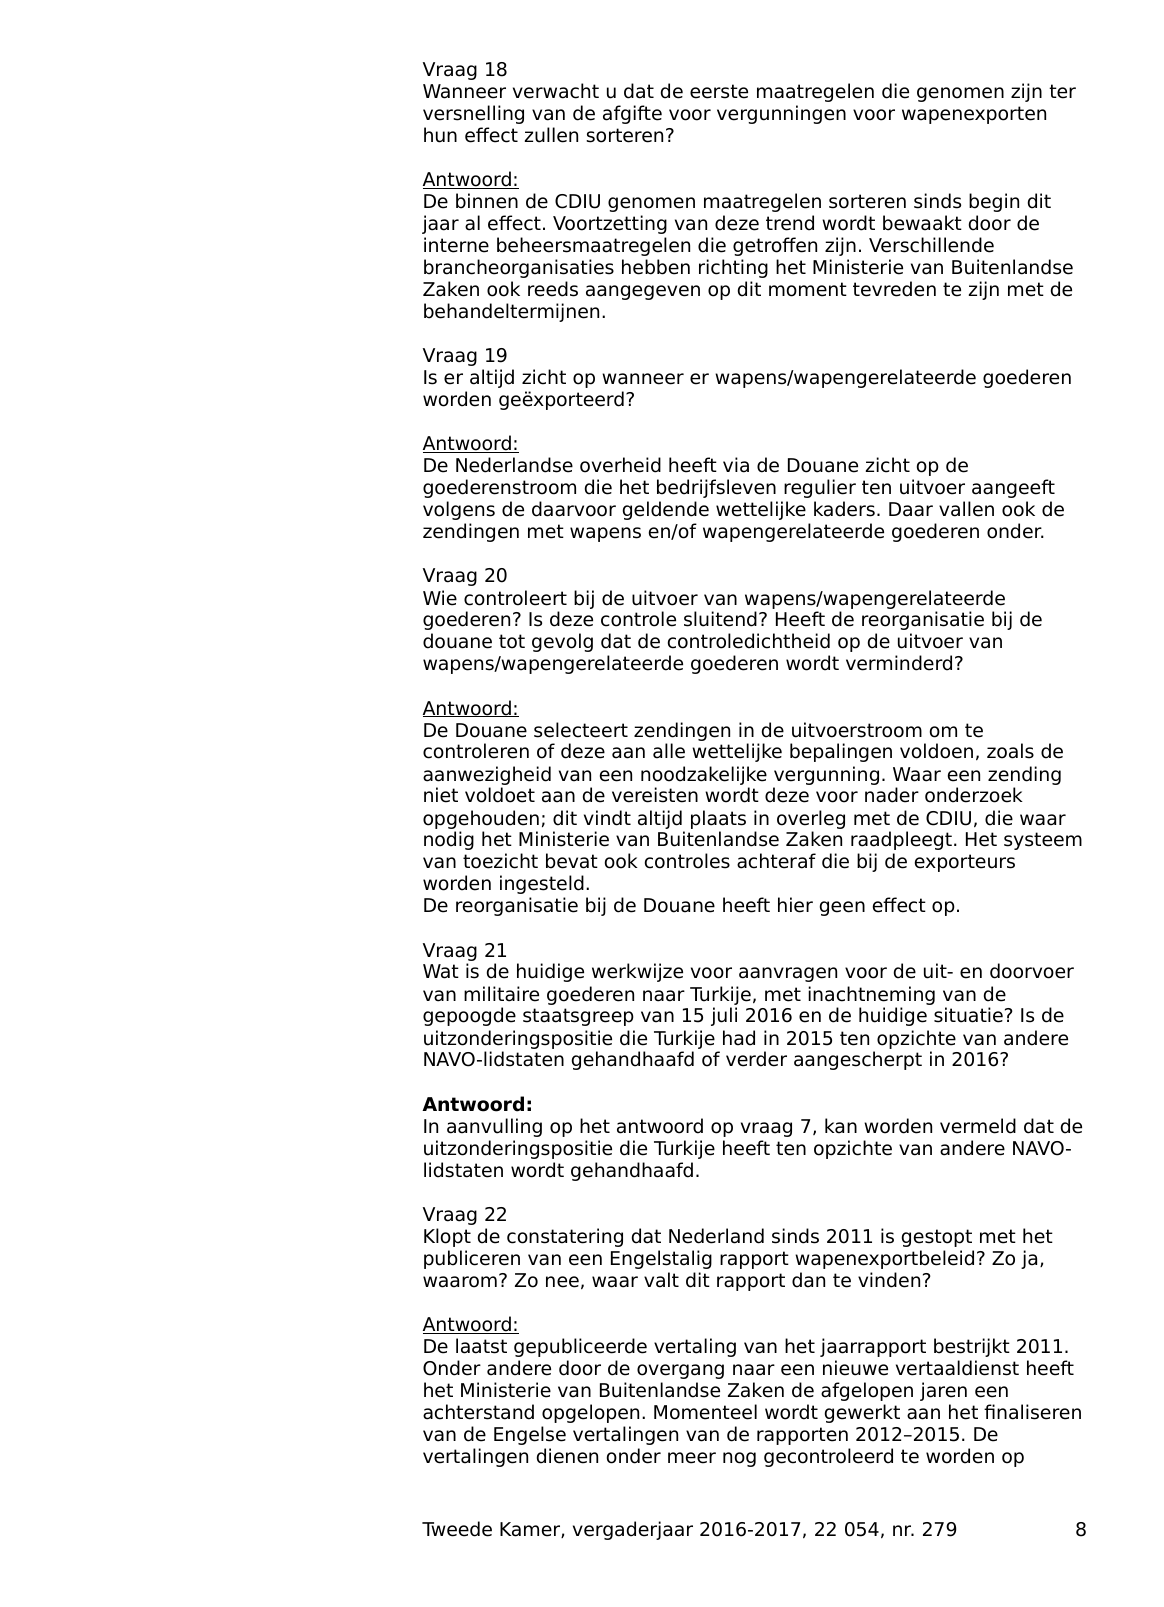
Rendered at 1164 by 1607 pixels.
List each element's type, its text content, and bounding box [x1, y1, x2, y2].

text Vraag 18 [422, 59, 1087, 81]
text De laatst gepubliceerde vertaling van het jaarrapport bestrijkt 2011. Onder andere door de overgang naar een nieuwe vertaaldienst heeft het Ministerie van Buitenlandse Zaken de afgelopen jaren een achterstand opgelopen. Momenteel wordt gewerkt aan het finaliseren van de Engelse vertalingen van de rapporten 2012–2015. De vertalingen dienen onder meer nog gecontroleerd te worden op [422, 1336, 1087, 1468]
text Antwoord: [422, 169, 1087, 191]
text Antwoord: [422, 697, 1087, 719]
text Antwoord: [422, 1314, 1087, 1336]
text Antwoord: [422, 1093, 1087, 1116]
text Vraag 20 [422, 565, 1087, 587]
text Vraag 19 [422, 345, 1087, 367]
text De Nederlandse overheid heeft via de Douane zicht op de goederenstroom die het bedrijfsleven regulier ten uitvoer aangeeft volgens de daarvoor geldende wettelijke kaders. Daar vallen ook de zendingen met wapens en/of wapengerelateerde goederen onder. [422, 455, 1087, 543]
text Is er altijd zicht op wanneer er wapens/wapengerelateerde goederen worden geëxporteerd? [422, 367, 1087, 411]
text De binnen de CDIU genomen maatregelen sorteren sinds begin dit jaar al effect. Voortzetting van deze trend wordt bewaakt door de interne beheersmaatregelen die getroffen zijn. Verschillende brancheorganisaties hebben richting het Ministerie van Buitenlandse Zaken ook reeds aangegeven op dit moment tevreden te zijn met de behandeltermijnen. [422, 191, 1087, 323]
text Klopt de constatering dat Nederland sinds 2011 is gestopt met het publiceren van een Engelstalig rapport wapenexportbeleid? Zo ja, waarom? Zo nee, waar valt dit rapport dan te vinden? [422, 1226, 1087, 1292]
text Wanneer verwacht u dat de eerste maatregelen die genomen zijn ter versnelling van de afgifte voor vergunningen voor wapenexporten hun effect zullen sorteren? [422, 81, 1087, 147]
text Vraag 21 [422, 939, 1087, 961]
text Wie controleert bij de uitvoer van wapens/wapengerelateerde goederen? Is deze controle sluitend? Heeft de reorganisatie bij de douane tot gevolg dat de controledichtheid op de uitvoer van wapens/wapengerelateerde goederen wordt verminderd? [422, 587, 1087, 675]
text Vraag 22 [422, 1204, 1087, 1226]
text De Douane selecteert zendingen in de uitvoerstroom om te controleren of deze aan alle wettelijke bepalingen voldoen, zoals de aanwezigheid van een noodzakelijke vergunning. Waar een zending niet voldoet aan de vereisten wordt deze voor nader onderzoek opgehouden; dit vindt altijd plaats in overleg met de CDIU, die waar nodig het Ministerie van Buitenlandse Zaken raadpleegt. Het systeem van toezicht bevat ook controles achteraf die bij de exporteurs worden ingesteld. [422, 719, 1087, 895]
text In aanvulling op het antwoord op vraag 7, kan worden vermeld dat de uitzonderingspositie die Turkije heeft ten opzichte van andere NAVO-lidstaten wordt gehandhaafd. [422, 1116, 1087, 1181]
text De reorganisatie bij de Douane heeft hier geen effect op. [422, 895, 1087, 917]
text Wat is de huidige werkwijze voor aanvragen voor de uit- en doorvoer van militaire goederen naar Turkije, met inachtneming van de gepoogde staatsgreep van 15 juli 2016 en de huidige situatie? Is de uitzonderingspositie die Turkije had in 2015 ten opzichte van andere NAVO-lidstaten gehandhaafd of verder aangescherpt in 2016? [422, 961, 1087, 1071]
text Antwoord: [422, 433, 1087, 455]
